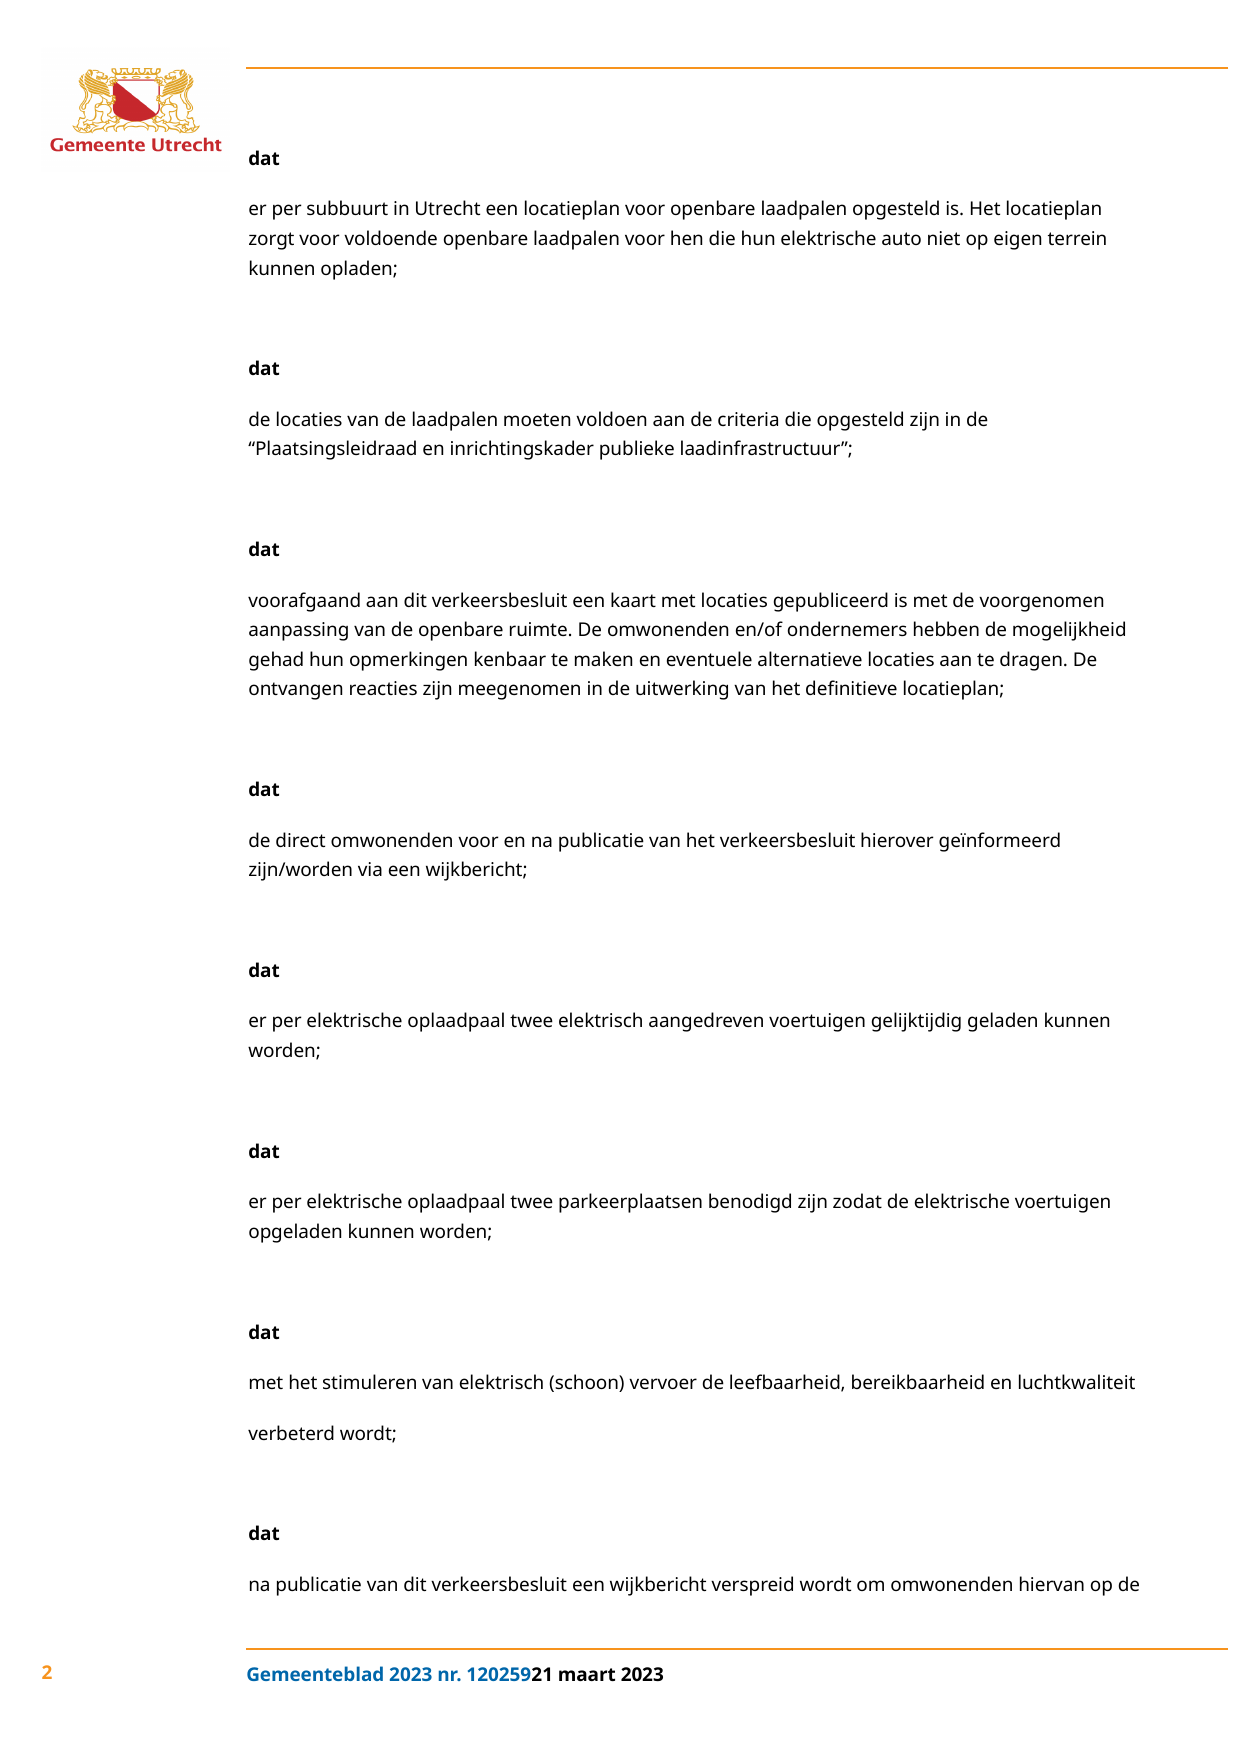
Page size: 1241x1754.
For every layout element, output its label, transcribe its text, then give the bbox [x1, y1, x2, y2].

text dat [248, 1138, 1152, 1164]
text dat [248, 957, 1152, 983]
text verbeterd wordt; [248, 1420, 1152, 1446]
text dat [248, 356, 1152, 381]
text na publicatie van dit verkeersbesluit een wijkbericht verspreid wordt om omwonenden hiervan op de [248, 1571, 1152, 1597]
text voorafgaand aan dit verkeersbesluit een kaart met locaties gepubliceerd is met de voorgenomen aanpassing van de openbare ruimte. De omwonenden en/of ondernemers hebben de mogelijkheid gehad hun opmerkingen kenbaar te maken en eventuele alternatieve locaties aan te dragen. De ontvangen reacties zijn meegenomen in de uitwerking van het definitieve locatieplan; [248, 587, 1152, 701]
text dat [248, 776, 1152, 802]
text er per subbuurt in Utrecht een locatieplan voor openbare laadpalen opgesteld is. Het locatieplan zorgt voor voldoende openbare laadpalen voor hen die hun elektrische auto niet op eigen terrein kunnen opladen; [248, 196, 1152, 281]
text dat [248, 1319, 1152, 1345]
text er per elektrische oplaadpaal twee elektrisch aangedreven voertuigen gelijktijdig geladen kunnen worden; [248, 1008, 1152, 1063]
text er per elektrische oplaadpaal twee parkeerplaatsen benodigd zijn zodat de elektrische voertuigen opgeladen kunnen worden; [248, 1188, 1152, 1244]
text dat [248, 145, 1152, 171]
text de locaties van de laadpalen moeten voldoen aan de criteria die opgesteld zijn in de “Plaatsingsleidraad en inrichtingskader publieke laadinfrastructuur”; [248, 406, 1152, 461]
picture [41, 47, 231, 172]
text dat [248, 1521, 1152, 1546]
text de direct omwonenden voor en na publicatie van het verkeersbesluit hierover geïnformeerd zijn/worden via een wijkbericht; [248, 827, 1152, 882]
text met het stimuleren van elektrisch (schoon) vervoer de leefbaarheid, bereikbaarheid en luchtkwaliteit [248, 1369, 1152, 1395]
text dat [248, 536, 1152, 562]
